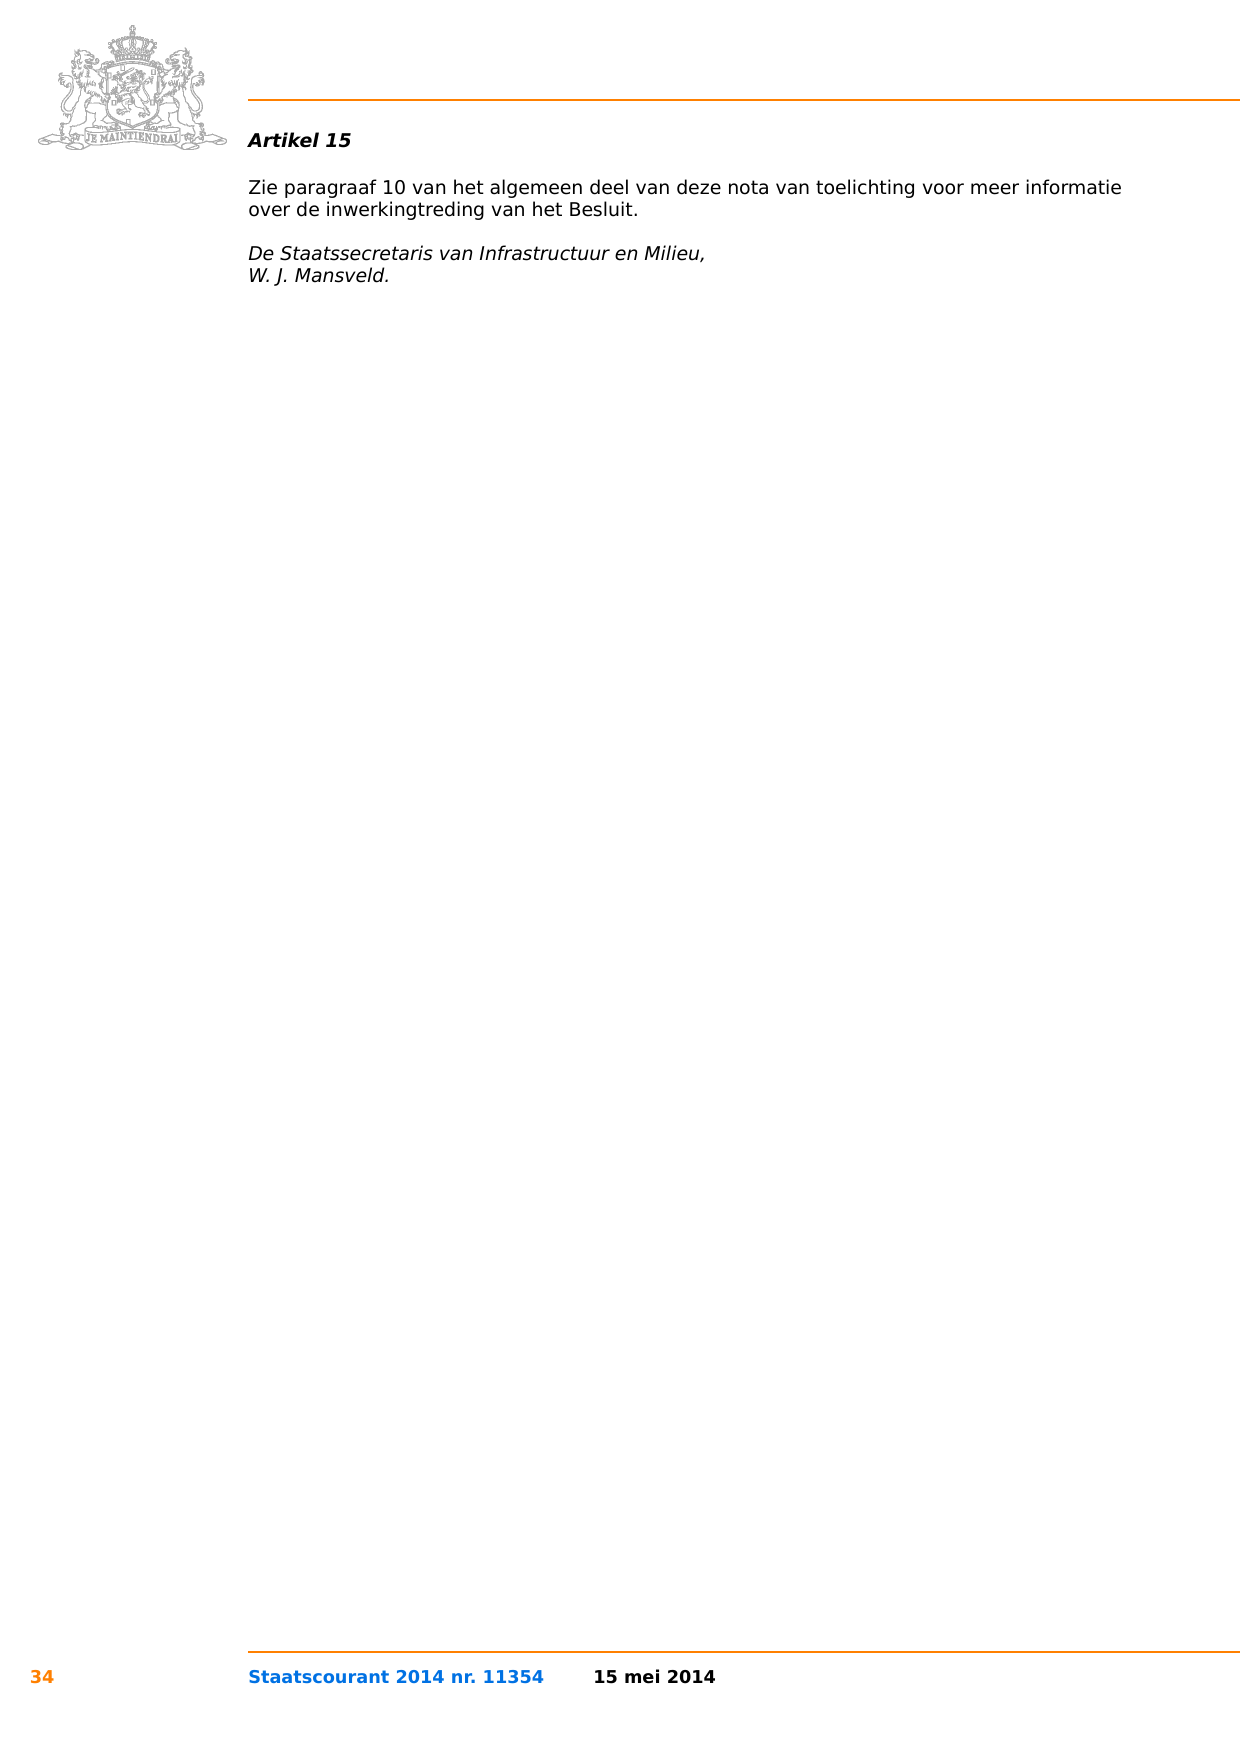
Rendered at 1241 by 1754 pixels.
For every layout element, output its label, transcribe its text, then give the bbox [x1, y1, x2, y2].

text Zie paragraaf 10 van het algemeen deel van deze nota van toelichting voor meer informatie over de inwerkingtreding van het Besluit. [248, 177, 1163, 221]
subtitle Artikel 15 [248, 130, 1163, 152]
picture [38, 25, 227, 150]
text De Staatssecretaris van Infrastructuur en Milieu, W. J. Mansveld. [248, 243, 1163, 287]
